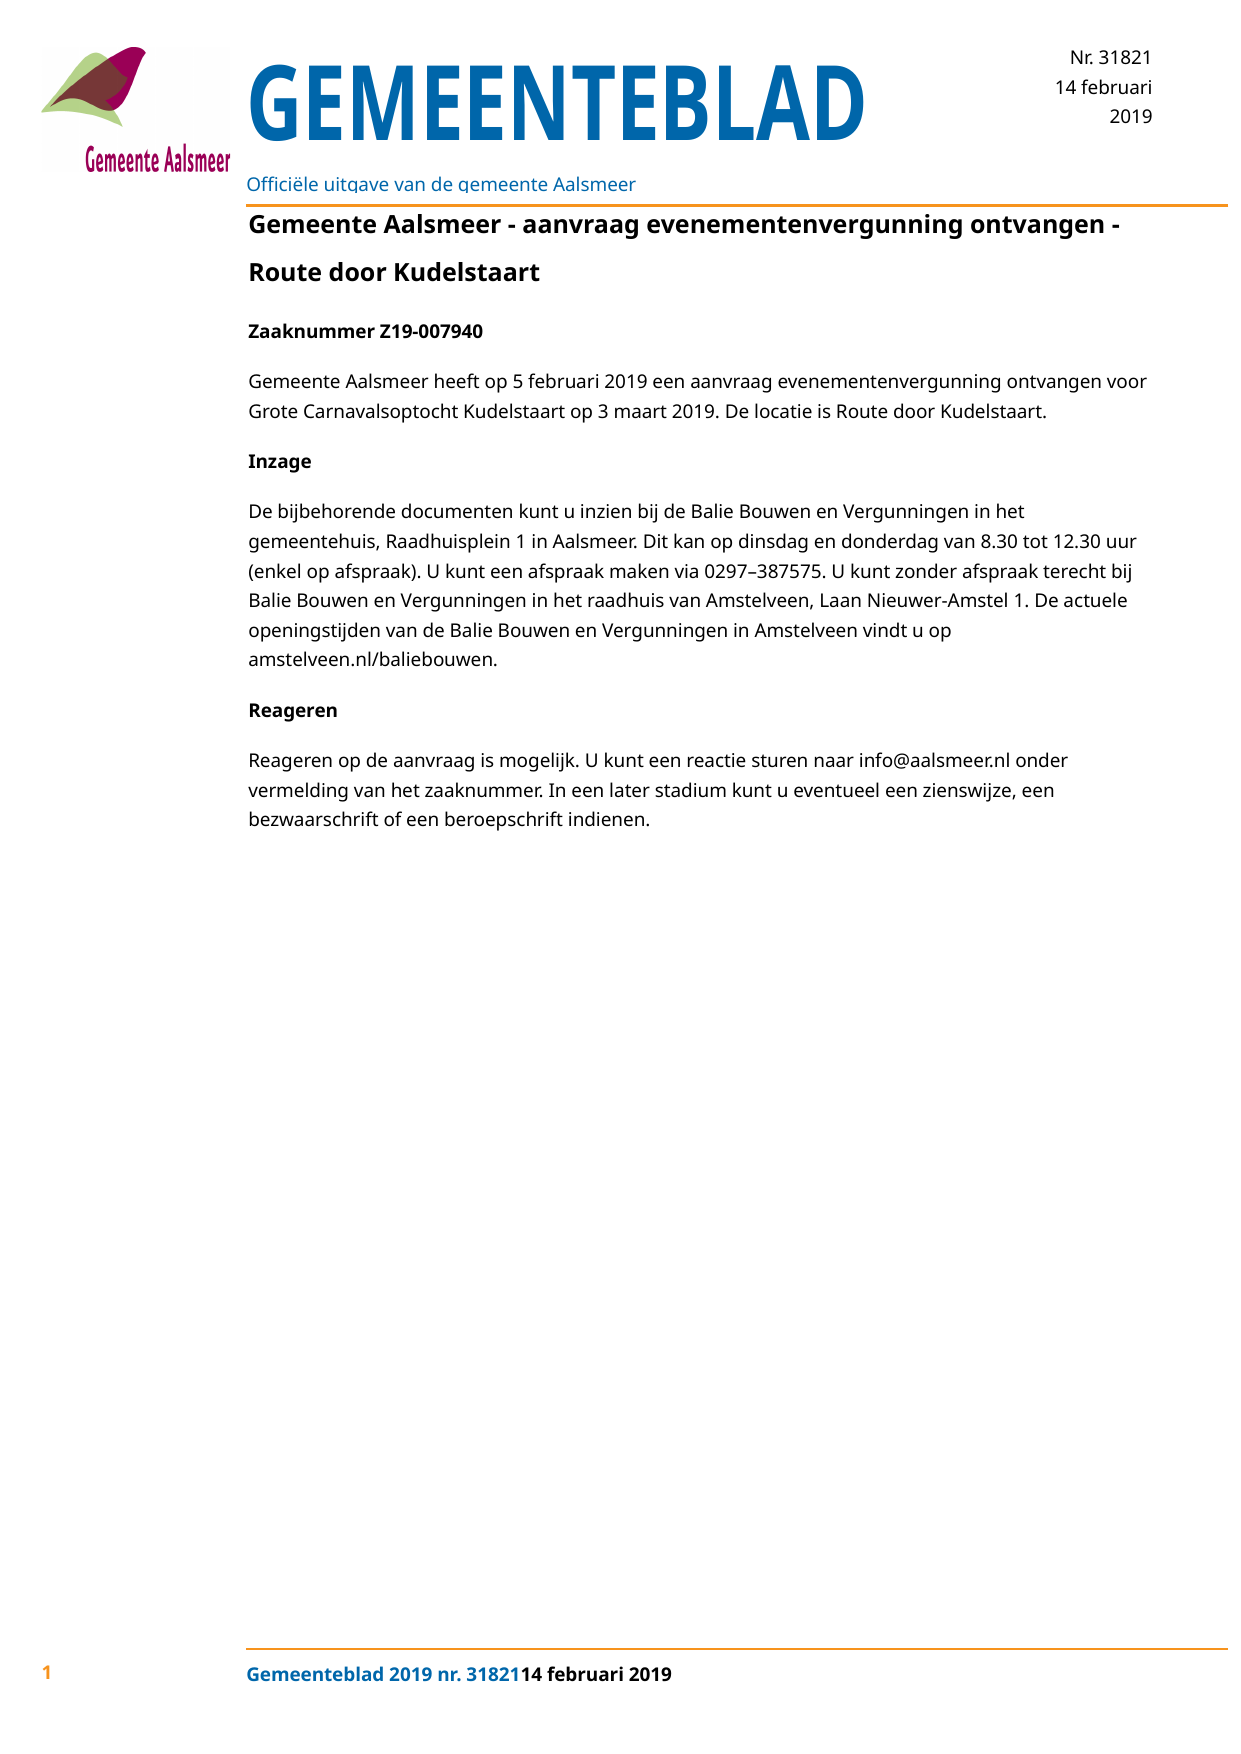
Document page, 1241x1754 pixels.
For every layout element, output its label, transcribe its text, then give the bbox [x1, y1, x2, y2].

text Zaaknummer Z19-007940 [248, 318, 1152, 344]
text Reageren op de aanvraag is mogelijk. U kunt een reactie sturen naar info@aalsmeer.nl onder vermelding van het zaaknummer. In een later stadium kunt u eventueel een zienswijze, een bezwaarschrift of een beroepschrift indienen. [248, 747, 1152, 832]
text De bijbehorende documenten kunt u inzien bij de Balie Bouwen en Vergunningen in het gemeentehuis, Raadhuisplein 1 in Aalsmeer. Dit kan op dinsdag en donderdag van 8.30 tot 12.30 uur (enkel op afspraak). U kunt een afspraak maken via 0297–387575. U kunt zonder afspraak terecht bij Balie Bouwen en Vergunningen in het raadhuis van Amstelveen, Laan Nieuwer-Amstel 1. De actuele openingstijden van de Balie Bouwen en Vergunningen in Amstelveen vindt u op amstelveen.nl/baliebouwen. [248, 499, 1152, 672]
text Inzage [248, 448, 1152, 474]
text Gemeente Aalsmeer - aanvraag evenementenvergunning ontvangen - Route door Kudelstaart [248, 207, 1152, 288]
picture [41, 47, 231, 172]
text Reageren [248, 697, 1152, 723]
text Gemeente Aalsmeer heeft op 5 februari 2019 een aanvraag evenementenvergunning ontvangen voor Grote Carnavalsoptocht Kudelstaart op 3 maart 2019. De locatie is Route door Kudelstaart. [248, 368, 1152, 424]
